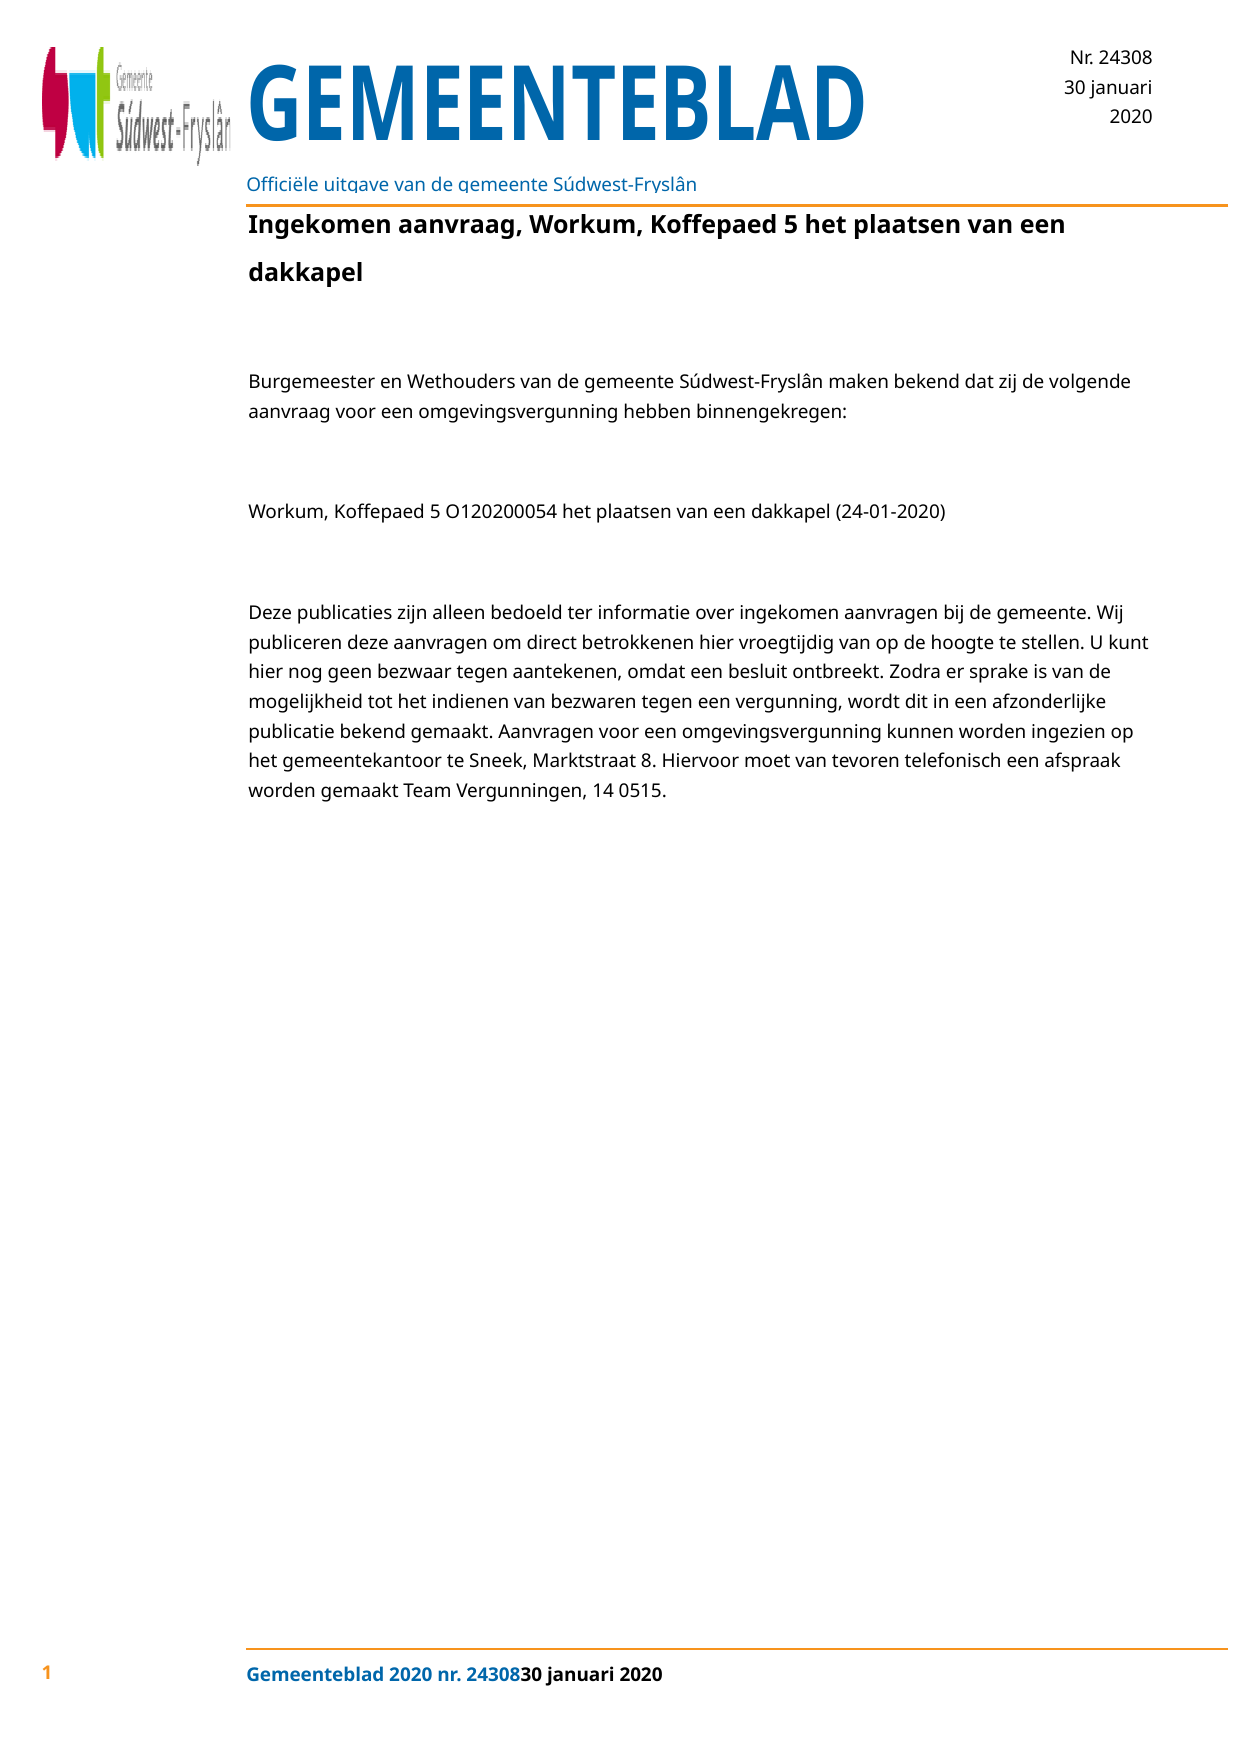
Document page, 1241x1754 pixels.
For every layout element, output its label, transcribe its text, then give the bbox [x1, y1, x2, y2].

text Deze publicaties zijn alleen bedoeld ter informatie over ingekomen aanvragen bij de gemeente. Wij publiceren deze aanvragen om direct betrokkenen hier vroegtijdig van op de hoogte te stellen. U kunt hier nog geen bezwaar tegen aantekenen, omdat een besluit ontbreekt. Zodra er sprake is van de mogelijkheid tot het indienen van bezwaren tegen een vergunning, wordt dit in een afzonderlijke publicatie bekend gemaakt. Aanvragen voor een omgevingsvergunning kunnen worden ingezien op het gemeentekantoor te Sneek, Marktstraat 8. Hiervoor moet van tevoren telefonisch een afspraak worden gemaakt Team Vergunningen, 14 0515. [248, 599, 1152, 803]
text Ingekomen aanvraag, Workum, Koffepaed 5 het plaatsen van een dakkapel [248, 207, 1152, 288]
text Workum, Koffepaed 5 O120200054 het plaatsen van een dakkapel (24-01-2020) [248, 499, 1152, 524]
picture [41, 47, 231, 172]
text Burgemeester en Wethouders van de gemeente Súdwest-Fryslân maken bekend dat zij de volgende aanvraag voor een omgevingsvergunning hebben binnengekregen: [248, 368, 1152, 424]
